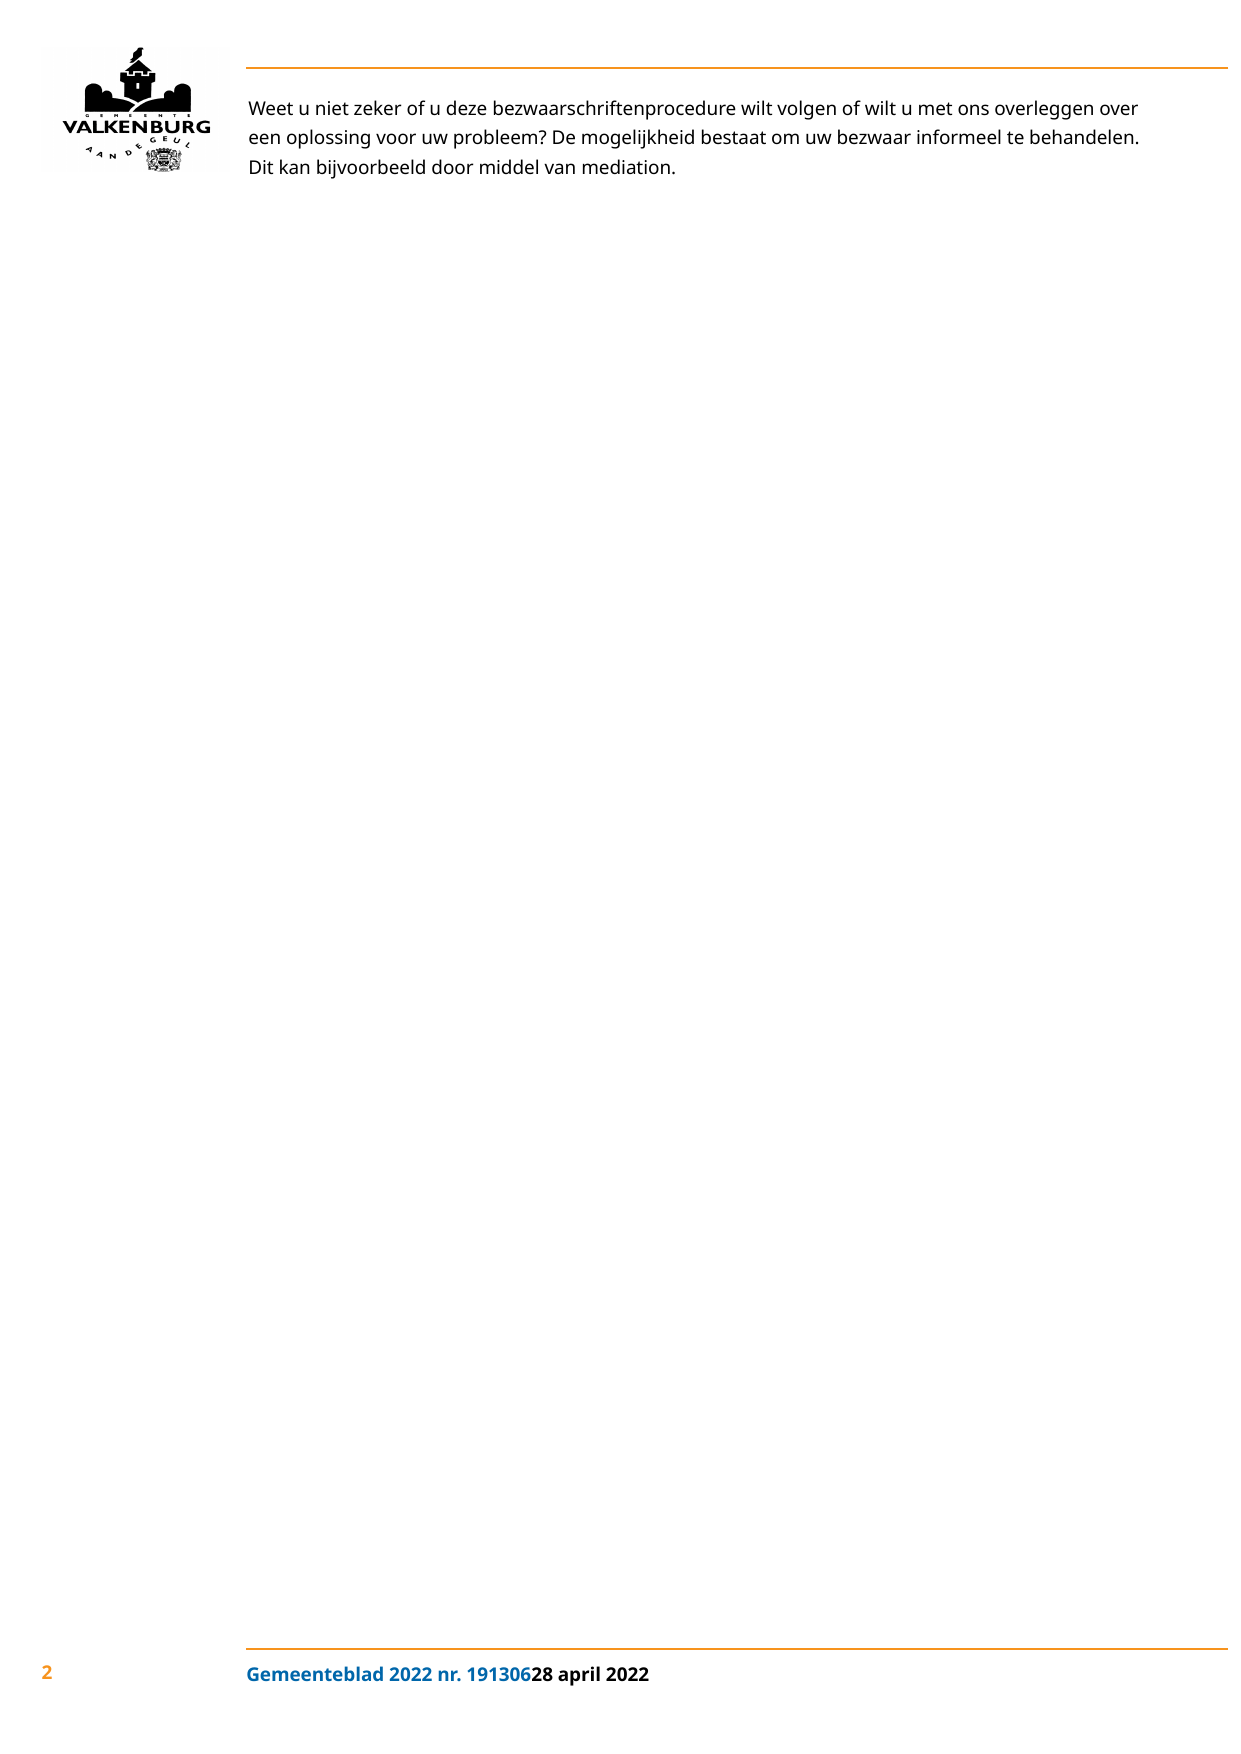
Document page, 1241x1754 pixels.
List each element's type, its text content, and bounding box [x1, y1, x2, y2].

text Weet u niet zeker of u deze bezwaarschriftenprocedure wilt volgen of wilt u met ons overleggen over een oplossing voor uw probleem? De mogelijkheid bestaat om uw bezwaar informeel te behandelen. Dit kan bijvoorbeeld door middel van mediation. [248, 95, 1152, 180]
picture [41, 47, 231, 172]
